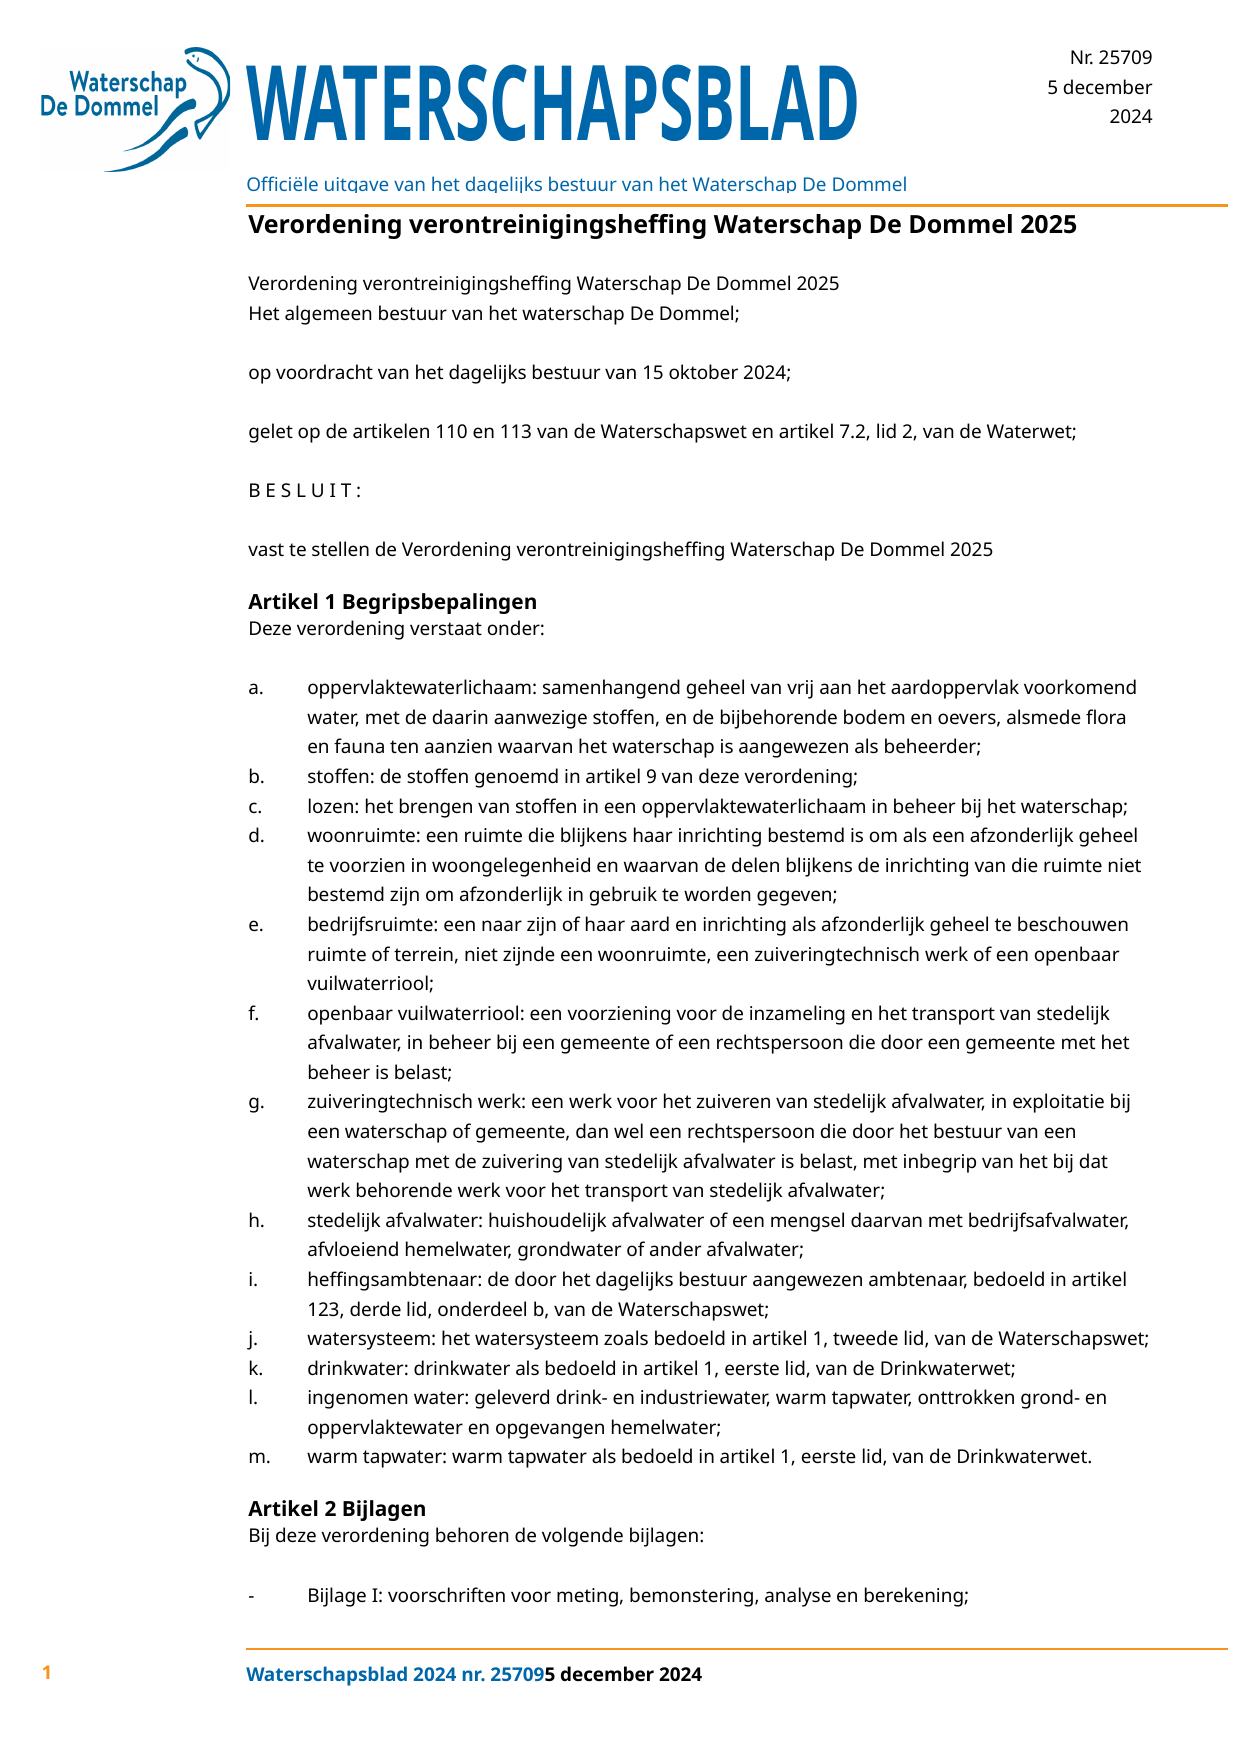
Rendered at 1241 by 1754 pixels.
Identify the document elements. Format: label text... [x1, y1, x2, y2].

text Bij deze verordening behoren de volgende bijlagen: [248, 1523, 1152, 1548]
list bedrijfsruimte: een naar zijn of haar aard en inrichting als afzonderlijk geheel te beschouwen ruimte of terrein, niet zijnde een woonruimte, een zuiveringtechnisch werk of een openbaar vuilwaterriool; [248, 911, 1152, 996]
text Deze verordening verstaat onder: [248, 615, 1152, 641]
list ingenomen water: geleverd drink- en industriewater, warm tapwater, onttrokken grond- en oppervlaktewater en opgevangen hemelwater; [248, 1384, 1152, 1440]
text Het algemeen bestuur van het waterschap De Dommel; [248, 300, 1152, 326]
picture [204, 47, 231, 76]
text Artikel 1 Begripsbepalingen [248, 587, 1152, 615]
text B E S L U I T : [248, 477, 1152, 503]
text Verordening verontreinigingsheffing Waterschap De Dommel 2025 [248, 270, 1152, 296]
list heffingsambtenaar: de door het dagelijks bestuur aangewezen ambtenaar, bedoeld in artikel 123, derde lid, onderdeel b, van de Waterschapswet; [248, 1266, 1152, 1322]
text vast te stellen de Verordening verontreinigingsheffing Waterschap De Dommel 2025 [248, 537, 1152, 562]
picture [45, 99, 51, 111]
list openbaar vuilwaterriool: een voorziening voor de inzameling en het transport van stedelijk afvalwater, in beheer bij een gemeente of een rechtspersoon die door een gemeente met het beheer is belast; [248, 1000, 1152, 1085]
list drinkwater: drinkwater als bedoeld in artikel 1, eerste lid, van de Drinkwaterwet; [248, 1355, 1152, 1381]
list Bijlage I: voorschriften voor meting, bemonstering, analyse en berekening; [248, 1582, 1152, 1607]
text gelet op de artikelen 110 en 113 van de Waterschapswet en artikel 7.2, lid 2, van de Waterwet; [248, 418, 1152, 444]
picture [41, 47, 231, 172]
text Artikel 2 Bijlagen [248, 1494, 1152, 1523]
list watersysteem: het watersysteem zoals bedoeld in artikel 1, tweede lid, van de Waterschapswet; [248, 1325, 1152, 1351]
list warm tapwater: warm tapwater als bedoeld in artikel 1, eerste lid, van de Drinkwaterwet. [248, 1444, 1152, 1469]
text op voordracht van het dagelijks bestuur van 15 oktober 2024; [248, 359, 1152, 385]
list woonruimte: een ruimte die blijkens haar inrichting bestemd is om als een afzonderlijk geheel te voorzien in woongelegenheid en waarvan de delen blijkens de inrichting van die ruimte niet bestemd zijn om afzonderlijk in gebruik te worden gegeven; [248, 822, 1152, 907]
list zuiveringtechnisch werk: een werk voor het zuiveren van stedelijk afvalwater, in exploitatie bij een waterschap of gemeente, dan wel een rechtspersoon die door het bestuur van een waterschap met de zuivering van stedelijk afvalwater is belast, met inbegrip van het bij dat werk behorende werk voor het transport van stedelijk afvalwater; [248, 1089, 1152, 1203]
list lozen: het brengen van stoffen in een oppervlaktewaterlichaam in beheer bij het waterschap; [248, 793, 1152, 819]
text Verordening verontreinigingsheffing Waterschap De Dommel 2025 [248, 207, 1152, 241]
list oppervlaktewaterlichaam: samenhangend geheel van vrij aan het aardoppervlak voorkomend water, met de daarin aanwezige stoffen, en de bijbehorende bodem en oevers, alsmede flora en fauna ten aanzien waarvan het waterschap is aangewezen als beheerder; [248, 674, 1152, 759]
picture [198, 118, 210, 131]
list stedelijk afvalwater: huishoudelijk afvalwater of een mengsel daarvan met bedrijfsafvalwater, afvloeiend hemelwater, grondwater of ander afvalwater; [248, 1207, 1152, 1262]
list stoffen: de stoffen genoemd in artikel 9 van deze verordening; [248, 763, 1152, 789]
